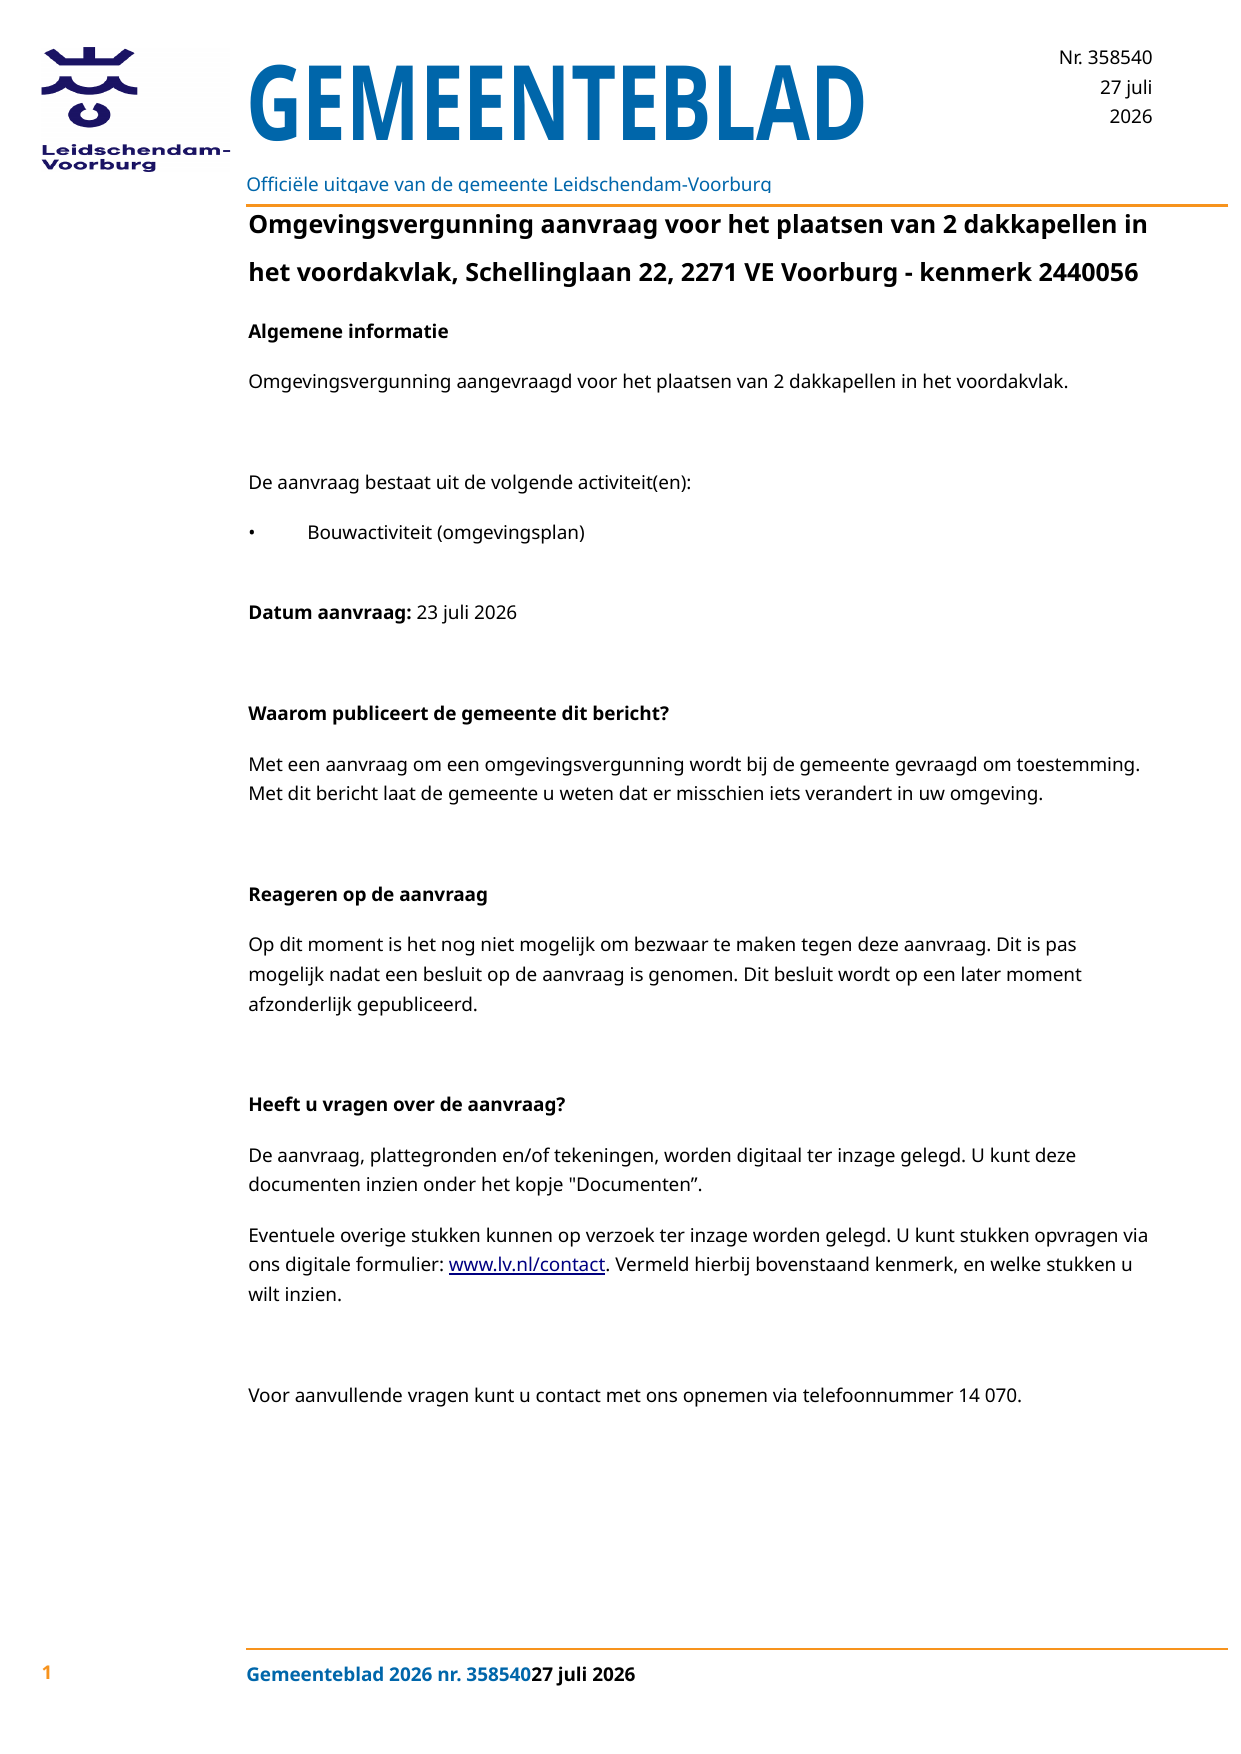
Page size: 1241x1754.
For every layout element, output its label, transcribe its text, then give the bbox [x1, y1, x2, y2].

text Waarom publiceert de gemeente dit bericht? [248, 700, 1152, 726]
text Op dit moment is het nog niet mogelijk om bezwaar te maken tegen deze aanvraag. Dit is pas mogelijk nadat een besluit op de aanvraag is genomen. Dit besluit wordt op een later moment afzonderlijk gepubliceerd. [248, 932, 1152, 1017]
text Eventuele overige stukken kunnen op verzoek ter inzage worden gelegd. U kunt stukken opvragen via ons digitale formulier: www.lv.nl/contact. Vermeld hierbij bovenstaand kenmerk, en welke stukken u wilt inzien. [248, 1222, 1152, 1307]
text Heeft u vragen over de aanvraag? [248, 1092, 1152, 1117]
text De aanvraag, plattegronden en/of tekeningen, worden digitaal ter inzage gelegd. U kunt deze documenten inzien onder het kopje "Documenten”. [248, 1142, 1152, 1197]
list Bouwactiviteit (omgevingsplan) [248, 519, 1152, 545]
text Datum aanvraag: 23 juli 2026 [248, 599, 1152, 625]
text Omgevingsvergunning aanvraag voor het plaatsen van 2 dakkapellen in het voordakvlak, Schellinglaan 22, 2271 VE Voorburg - kenmerk 2440056 [248, 207, 1152, 288]
picture [41, 47, 231, 172]
text Omgevingsvergunning aangevraagd voor het plaatsen van 2 dakkapellen in het voordakvlak. [248, 368, 1152, 394]
text Reageren op de aanvraag [248, 881, 1152, 907]
text Voor aanvullende vragen kunt u contact met ons opnemen via telefoonnummer 14 070. [248, 1382, 1152, 1408]
text Algemene informatie [248, 318, 1152, 344]
text De aanvraag bestaat uit de volgende activiteit(en): [248, 469, 1152, 495]
text Met een aanvraag om een omgevingsvergunning wordt bij de gemeente gevraagd om toestemming. Met dit bericht laat de gemeente u weten dat er misschien iets verandert in uw omgeving. [248, 751, 1152, 806]
